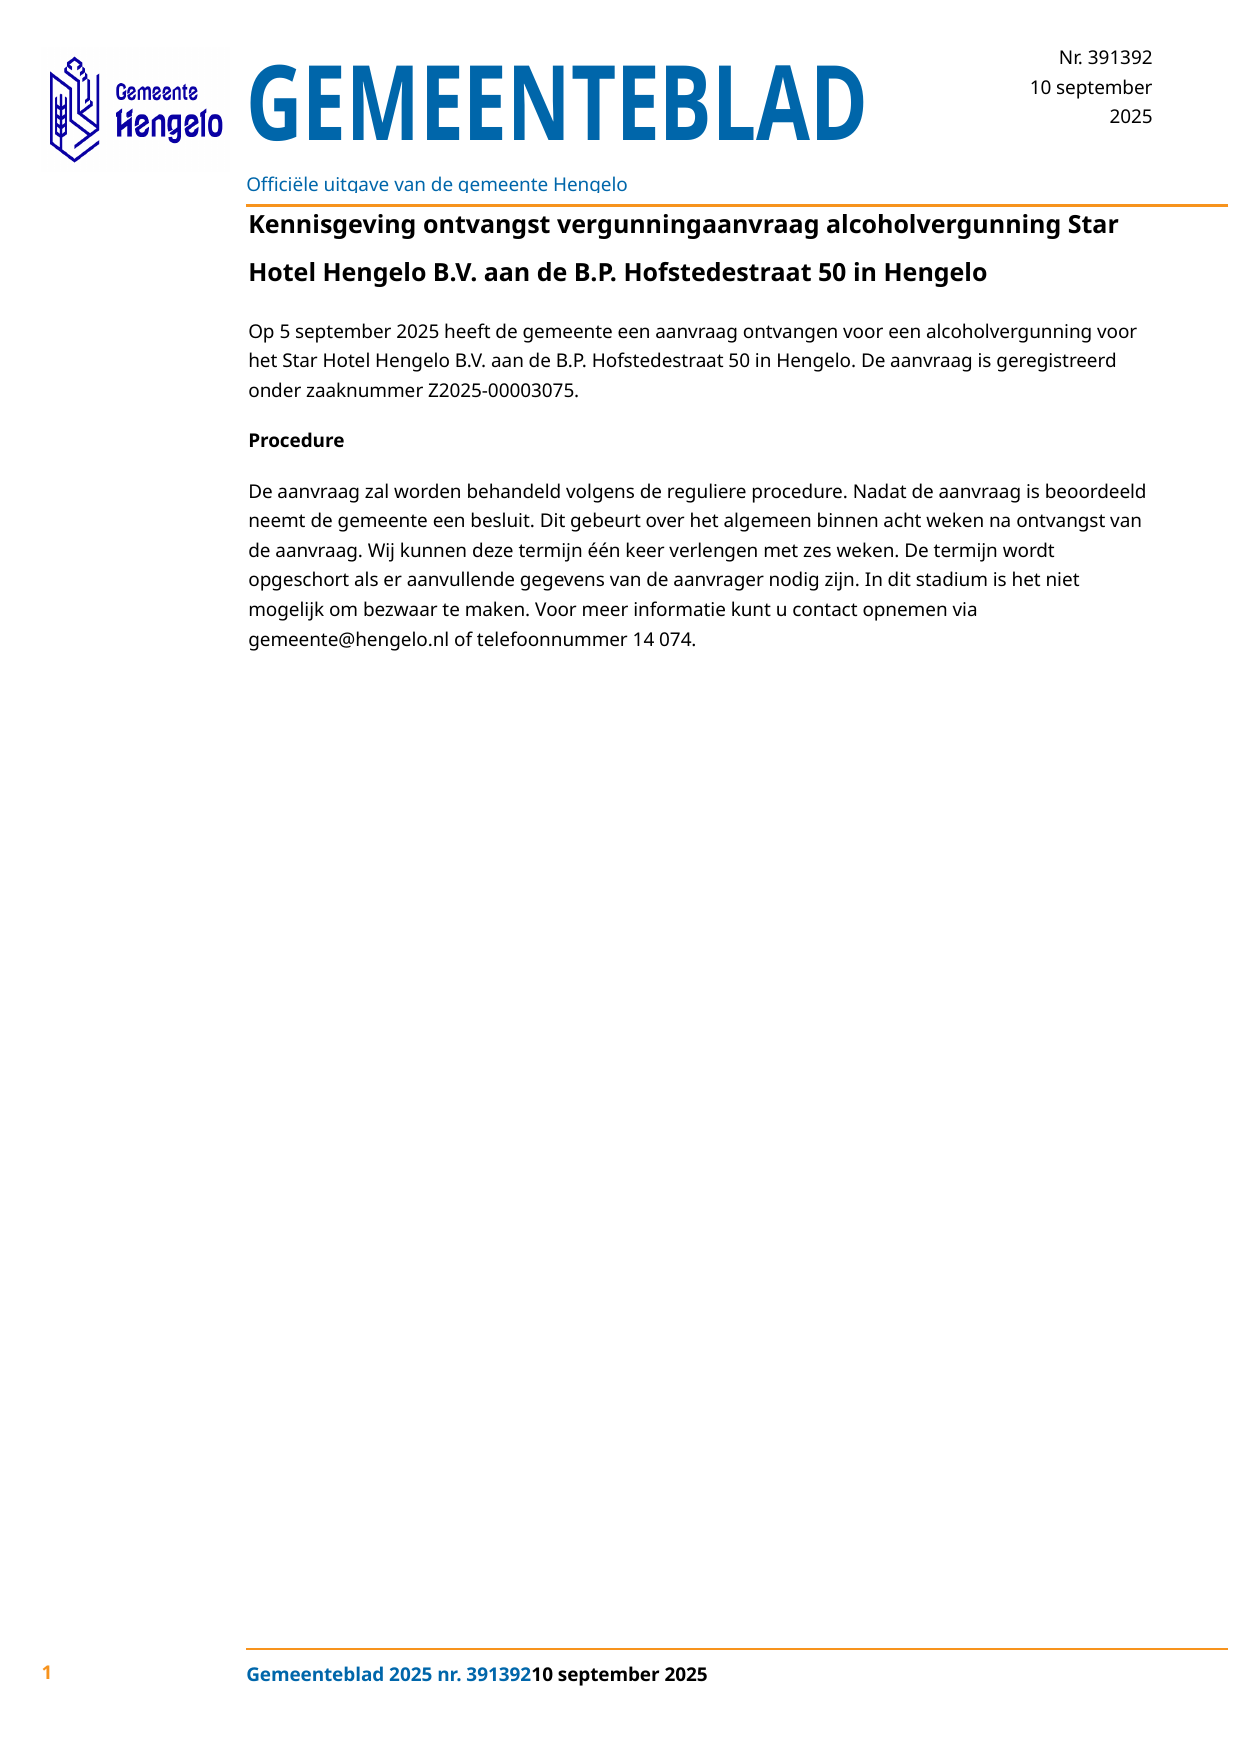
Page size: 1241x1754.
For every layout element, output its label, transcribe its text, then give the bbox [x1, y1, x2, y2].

picture [41, 47, 231, 172]
text Procedure [248, 427, 1152, 453]
text Op 5 september 2025 heeft de gemeente een aanvraag ontvangen voor een alcoholvergunning voor het Star Hotel Hengelo B.V. aan de B.P. Hofstedestraat 50 in Hengelo. De aanvraag is geregistreerd onder zaaknummer Z2025-00003075. [248, 318, 1152, 403]
text Kennisgeving ontvangst vergunningaanvraag alcoholvergunning Star Hotel Hengelo B.V. aan de B.P. Hofstedestraat 50 in Hengelo [248, 207, 1152, 288]
text De aanvraag zal worden behandeld volgens de reguliere procedure. Nadat de aanvraag is beoordeeld neemt de gemeente een besluit. Dit gebeurt over het algemeen binnen acht weken na ontvangst van de aanvraag. Wij kunnen deze termijn één keer verlengen met zes weken. De termijn wordt opgeschort als er aanvullende gegevens van de aanvrager nodig zijn. In dit stadium is het niet mogelijk om bezwaar te maken. Voor meer informatie kunt u contact opnemen via gemeente@hengelo.nl of telefoonnummer 14 074. [248, 478, 1152, 652]
